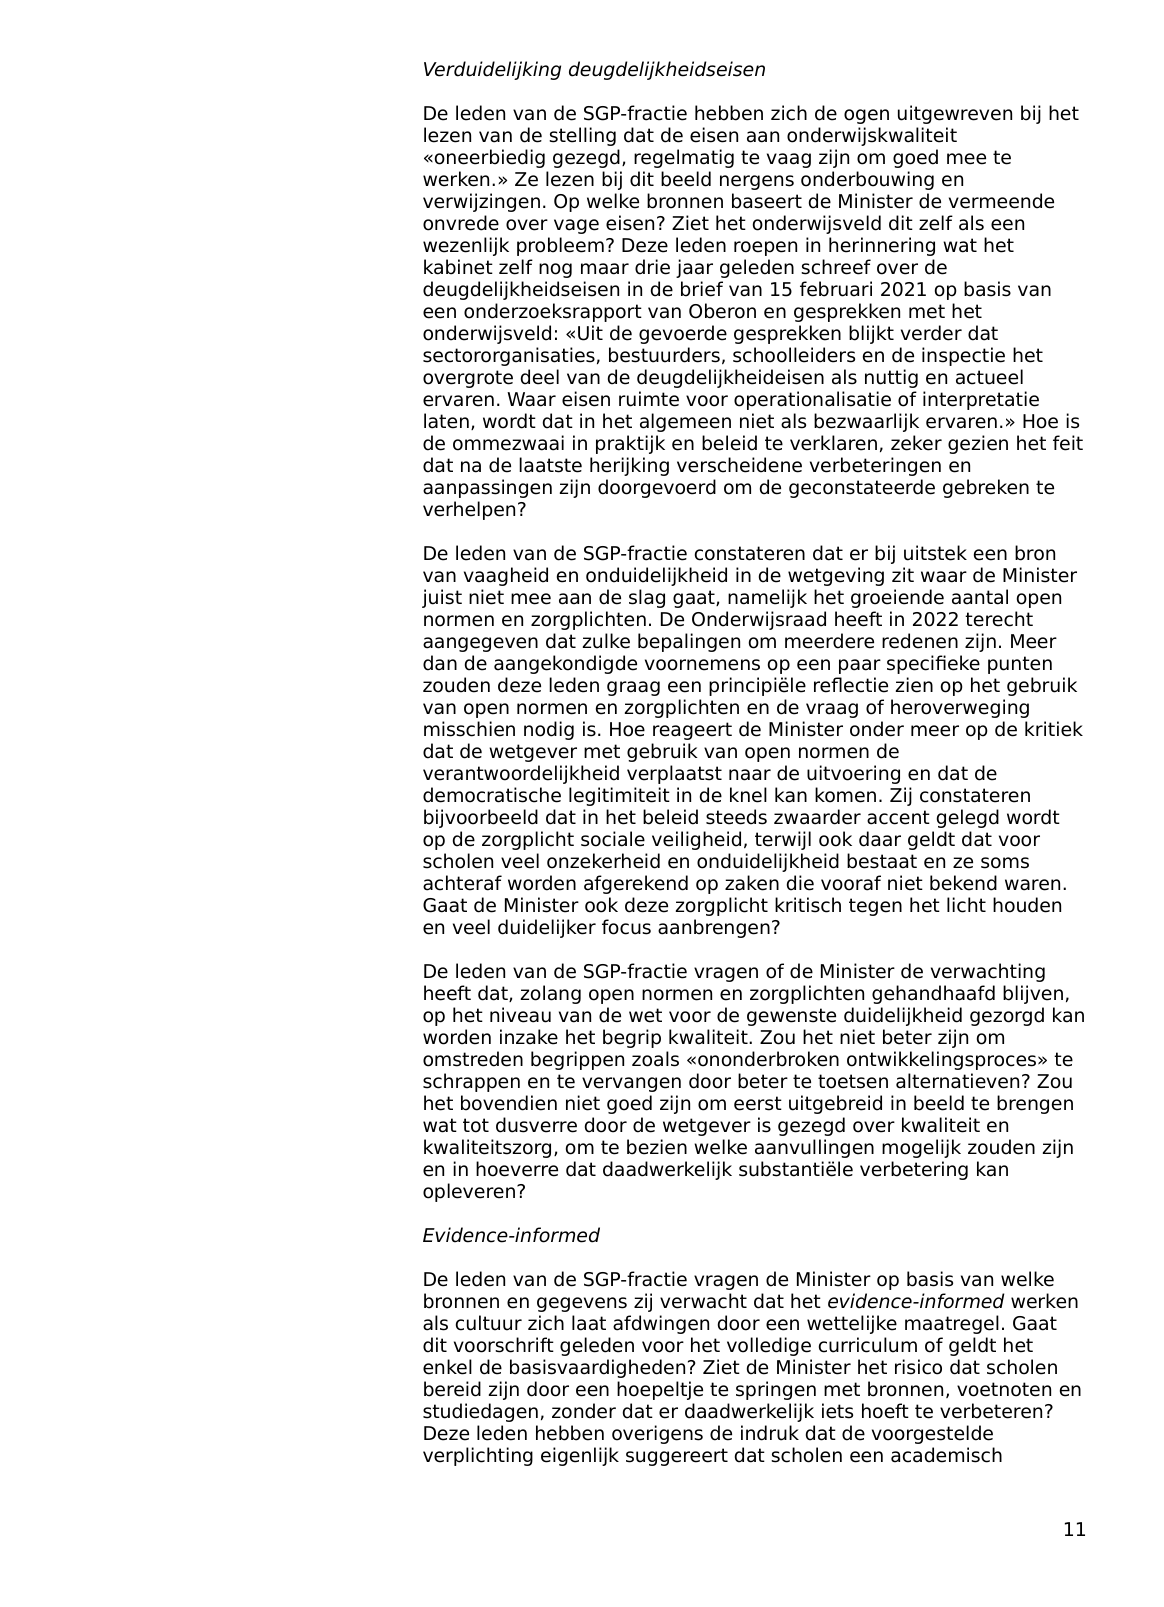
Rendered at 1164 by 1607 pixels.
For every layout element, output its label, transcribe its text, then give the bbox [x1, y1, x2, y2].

text De leden van de SGP-fractie hebben zich de ogen uitgewreven bij het lezen van de stelling dat de eisen aan onderwijskwaliteit «oneerbiedig gezegd, regelmatig te vaag zijn om goed mee te werken.» Ze lezen bij dit beeld nergens onderbouwing en verwijzingen. Op welke bronnen baseert de Minister de vermeende onvrede over vage eisen? Ziet het onderwijsveld dit zelf als een wezenlijk probleem? Deze leden roepen in herinnering wat het kabinet zelf nog maar drie jaar geleden schreef over de deugdelijkheidseisen in de brief van 15 februari 2021 op basis van een onderzoeksrapport van Oberon en gesprekken met het onderwijsveld: «Uit de gevoerde gesprekken blijkt verder dat sectororganisaties, bestuurders, schoolleiders en de inspectie het overgrote deel van de deugdelijkheideisen als nuttig en actueel ervaren. Waar eisen ruimte voor operationalisatie of interpretatie laten, wordt dat in het algemeen niet als bezwaarlijk ervaren.» Hoe is de ommezwaai in praktijk en beleid te verklaren, zeker gezien het feit dat na de laatste herijking verscheidene verbeteringen en aanpassingen zijn doorgevoerd om de geconstateerde gebreken te verhelpen? [422, 103, 1087, 521]
subtitle Verduidelijking deugdelijkheidseisen [422, 59, 1087, 81]
subtitle Evidence-informed [422, 1225, 1087, 1247]
text De leden van de SGP-fractie vragen of de Minister de verwachting heeft dat, zolang open normen en zorgplichten gehandhaafd blijven, op het niveau van de wet voor de gewenste duidelijkheid gezorgd kan worden inzake het begrip kwaliteit. Zou het niet beter zijn om omstreden begrippen zoals «ononderbroken ontwikkelingsproces» te schrappen en te vervangen door beter te toetsen alternatieven? Zou het bovendien niet goed zijn om eerst uitgebreid in beeld te brengen wat tot dusverre door de wetgever is gezegd over kwaliteit en kwaliteitszorg, om te bezien welke aanvullingen mogelijk zouden zijn en in hoeverre dat daadwerkelijk substantiële verbetering kan opleveren? [422, 961, 1087, 1203]
text De leden van de SGP-fractie vragen de Minister op basis van welke bronnen en gegevens zij verwacht dat het evidence-informed werken als cultuur zich laat afdwingen door een wettelijke maatregel. Gaat dit voorschrift geleden voor het volledige curriculum of geldt het enkel de basisvaardigheden? Ziet de Minister het risico dat scholen bereid zijn door een hoepeltje te springen met bronnen, voetnoten en studiedagen, zonder dat er daadwerkelijk iets hoeft te verbeteren? Deze leden hebben overigens de indruk dat de voorgestelde verplichting eigenlijk suggereert dat scholen een academisch [422, 1269, 1087, 1467]
text De leden van de SGP-fractie constateren dat er bij uitstek een bron van vaagheid en onduidelijkheid in de wetgeving zit waar de Minister juist niet mee aan de slag gaat, namelijk het groeiende aantal open normen en zorgplichten. De Onderwijsraad heeft in 2022 terecht aangegeven dat zulke bepalingen om meerdere redenen zijn. Meer dan de aangekondigde voornemens op een paar specifieke punten zouden deze leden graag een principiële reflectie zien op het gebruik van open normen en zorgplichten en de vraag of heroverweging misschien nodig is. Hoe reageert de Minister onder meer op de kritiek dat de wetgever met gebruik van open normen de verantwoordelijkheid verplaatst naar de uitvoering en dat de democratische legitimiteit in de knel kan komen. Zij constateren bijvoorbeeld dat in het beleid steeds zwaarder accent gelegd wordt op de zorgplicht sociale veiligheid, terwijl ook daar geldt dat voor scholen veel onzekerheid en onduidelijkheid bestaat en ze soms achteraf worden afgerekend op zaken die vooraf niet bekend waren. Gaat de Minister ook deze zorgplicht kritisch tegen het licht houden en veel duidelijker focus aanbrengen? [422, 543, 1087, 939]
